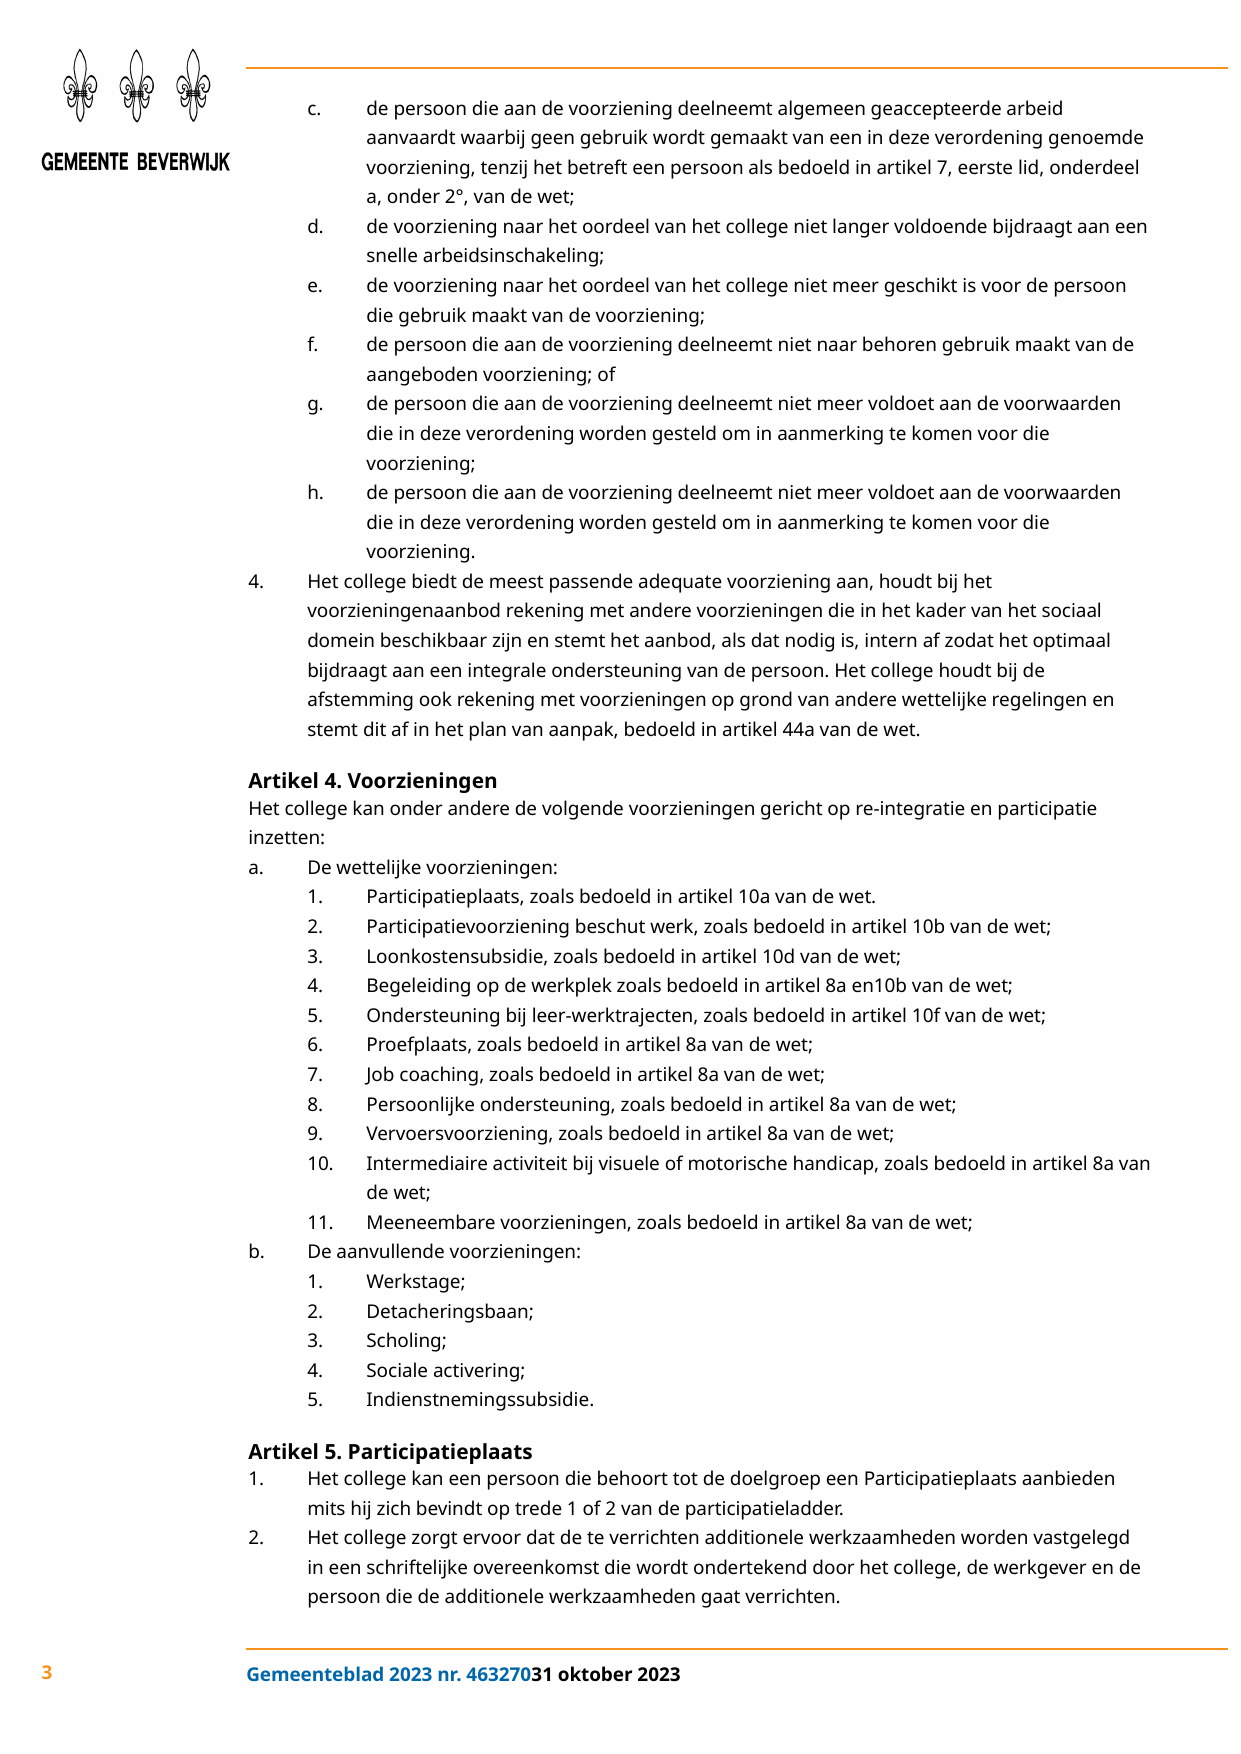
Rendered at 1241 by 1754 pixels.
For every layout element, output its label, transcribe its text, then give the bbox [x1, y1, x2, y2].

text Artikel 4. Voorzieningen [248, 766, 1152, 795]
list de persoon die aan de voorziening deelneemt niet meer voldoet aan de voorwaarden die in deze verordening worden gesteld om in aanmerking te komen voor die voorziening; [307, 391, 1152, 476]
list Loonkostensubsidie, zoals bedoeld in artikel 10d van de wet; [307, 943, 1152, 968]
list Intermediaire activiteit bij visuele of motorische handicap, zoals bedoeld in artikel 8a van de wet; [307, 1150, 1152, 1205]
list de voorziening naar het oordeel van het college niet langer voldoende bijdraagt aan een snelle arbeidsinschakeling; [307, 213, 1152, 268]
list Indienstnemingssubsidie. [307, 1387, 1152, 1412]
list de voorziening naar het oordeel van het college niet meer geschikt is voor de persoon die gebruik maakt van de voorziening; [307, 272, 1152, 328]
list De aanvullende voorzieningen: [248, 1239, 1152, 1264]
list Participatieplaats, zoals bedoeld in artikel 10a van de wet. [307, 884, 1152, 909]
text Artikel 5. Participatieplaats [248, 1437, 1152, 1465]
picture [41, 47, 231, 172]
list Persoonlijke ondersteuning, zoals bedoeld in artikel 8a van de wet; [307, 1091, 1152, 1116]
list de persoon die aan de voorziening deelneemt niet meer voldoet aan de voorwaarden die in deze verordening worden gesteld om in aanmerking te komen voor die voorziening. [307, 479, 1152, 564]
list Scholing; [307, 1327, 1152, 1353]
list Job coaching, zoals bedoeld in artikel 8a van de wet; [307, 1061, 1152, 1087]
list Participatievoorziening beschut werk, zoals bedoeld in artikel 10b van de wet; [307, 913, 1152, 939]
list Sociale activering; [307, 1357, 1152, 1383]
text Het college kan onder andere de volgende voorzieningen gericht op re-integratie en participatie inzetten: [248, 795, 1152, 850]
list Werkstage; [307, 1268, 1152, 1294]
list Het college zorgt ervoor dat de te verrichten additionele werkzaamheden worden vastgelegd in een schriftelijke overeenkomst die wordt ondertekend door het college, de werkgever en de persoon die de additionele werkzaamheden gaat verrichten. [248, 1524, 1152, 1609]
list Begeleiding op de werkplek zoals bedoeld in artikel 8a en10b van de wet; [307, 972, 1152, 998]
list Meeneembare voorzieningen, zoals bedoeld in artikel 8a van de wet; [307, 1209, 1152, 1235]
list De wettelijke voorzieningen: [248, 854, 1152, 880]
list Detacheringsbaan; [307, 1298, 1152, 1323]
list Het college kan een persoon die behoort tot de doelgroep een Participatieplaats aanbieden mits hij zich bevindt op trede 1 of 2 van de participatieladder. [248, 1465, 1152, 1521]
list de persoon die aan de voorziening deelneemt algemeen geaccepteerde arbeid aanvaardt waarbij geen gebruik wordt gemaakt van een in deze verordening genoemde voorziening, tenzij het betreft een persoon als bedoeld in artikel 7, eerste lid, onderdeel a, onder 2°, van de wet; [307, 95, 1152, 209]
list Ondersteuning bij leer-werktrajecten, zoals bedoeld in artikel 10f van de wet; [307, 1002, 1152, 1028]
list Het college biedt de meest passende adequate voorziening aan, houdt bij het voorzieningenaanbod rekening met andere voorzieningen die in het kader van het sociaal domein beschikbaar zijn en stemt het aanbod, als dat nodig is, intern af zodat het optimaal bijdraagt aan een integrale ondersteuning van de persoon. Het college houdt bij de afstemming ook rekening met voorzieningen op grond van andere wettelijke regelingen en stemt dit af in het plan van aanpak, bedoeld in artikel 44a van de wet. [248, 568, 1152, 742]
list de persoon die aan de voorziening deelneemt niet naar behoren gebruik maakt van de aangeboden voorziening; of [307, 331, 1152, 387]
list Vervoersvoorziening, zoals bedoeld in artikel 8a van de wet; [307, 1120, 1152, 1146]
list Proefplaats, zoals bedoeld in artikel 8a van de wet; [307, 1032, 1152, 1057]
